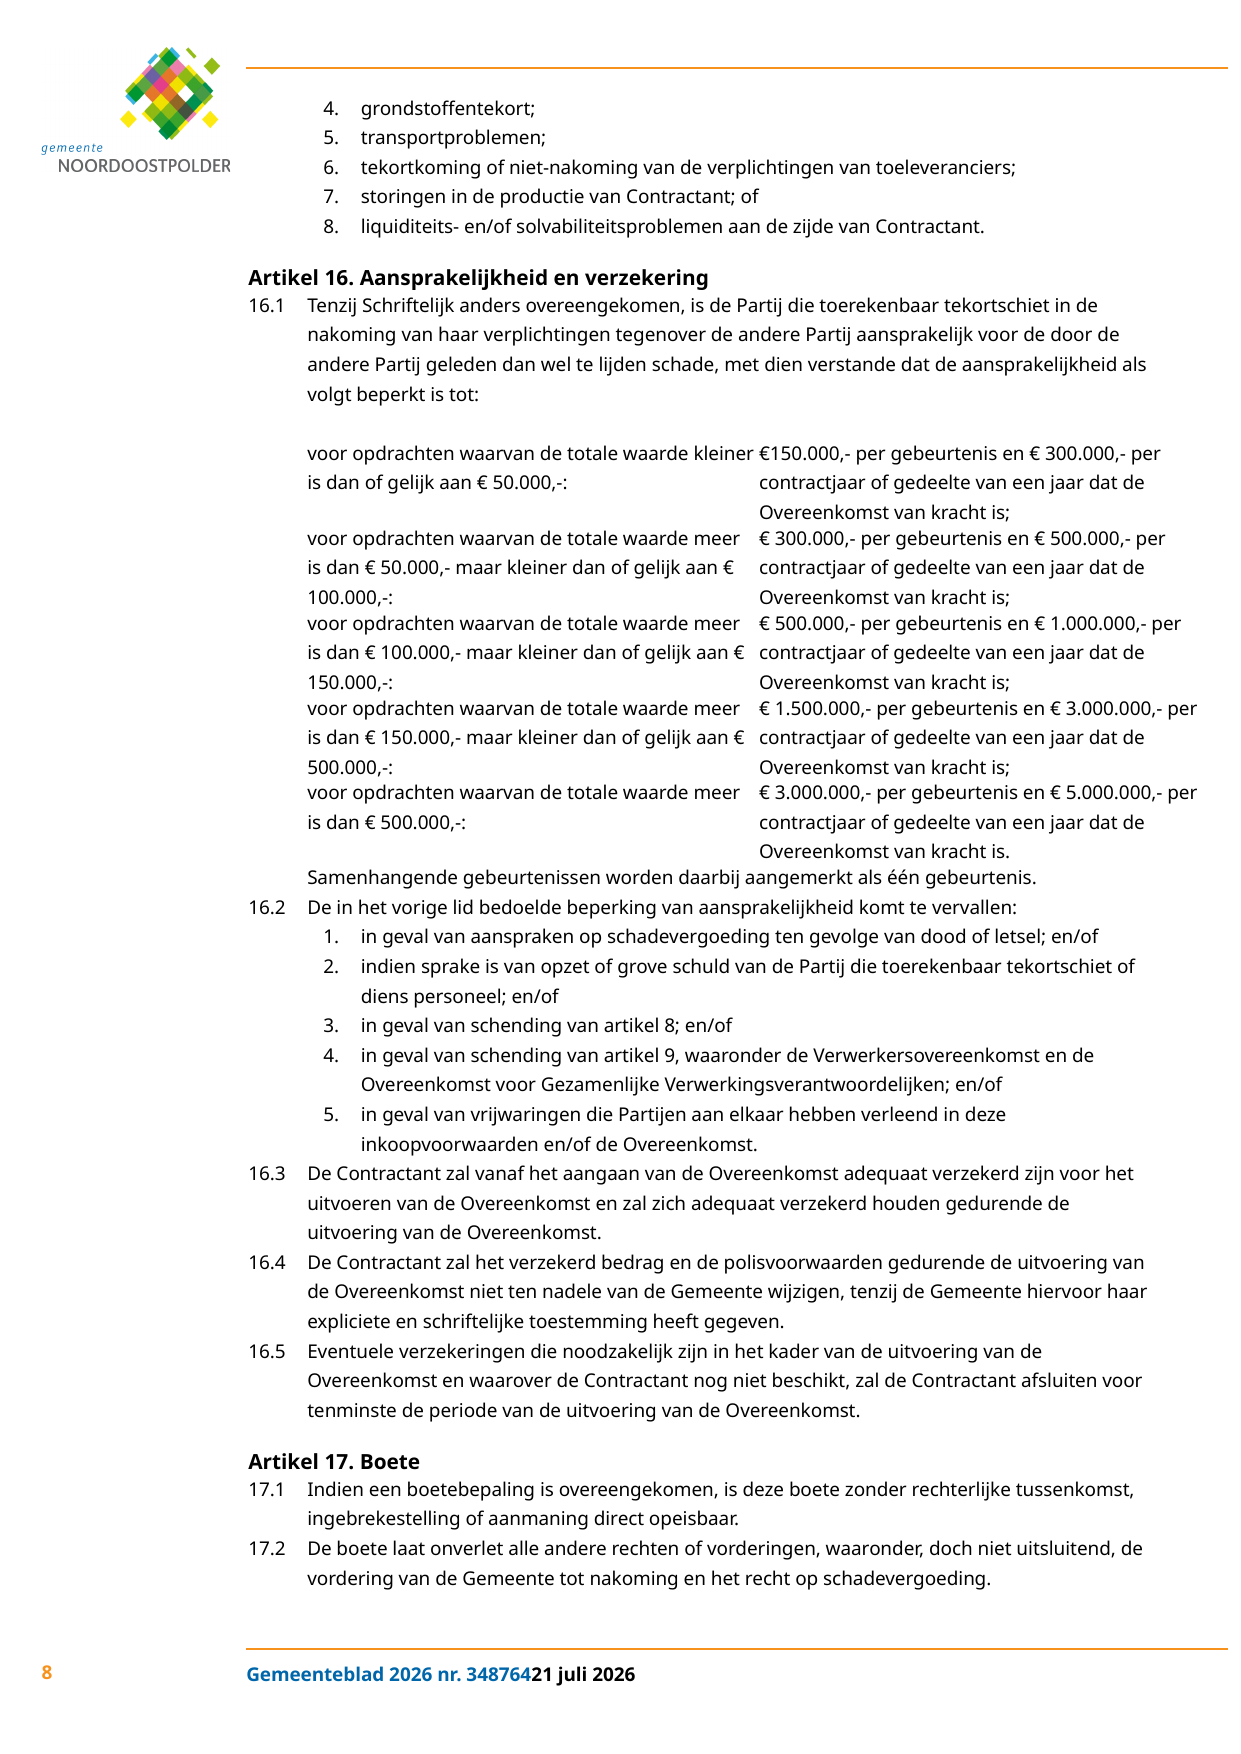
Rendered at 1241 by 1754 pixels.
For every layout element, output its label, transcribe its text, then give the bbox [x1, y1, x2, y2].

table_header €150.000,- per gebeurtenis en € 300.000,- per contractjaar of gedeelte van een jaar dat de Overeenkomst van kracht is; [759, 440, 1211, 525]
table_cell voor opdrachten waarvan de totale waarde meer is dan € 500.000,-: [307, 780, 759, 864]
table_cell € 500.000,- per gebeurtenis en € 1.000.000,- per contractjaar of gedeelte van een jaar dat de Overeenkomst van kracht is; [759, 610, 1211, 695]
table_cell voor opdrachten waarvan de totale waarde meer is dan € 50.000,- maar kleiner dan of gelijk aan € 100.000,-: [307, 525, 759, 610]
list De Contractant zal het verzekerd bedrag en de polisvoorwaarden gedurende de uitvoering van de Overeenkomst niet ten nadele van de Gemeente wijzigen, tenzij de Gemeente hiervoor haar expliciete en schriftelijke toestemming heeft gegeven. [248, 1249, 1152, 1334]
table_cell voor opdrachten waarvan de totale waarde meer is dan € 150.000,- maar kleiner dan of gelijk aan € 500.000,-: [307, 695, 759, 779]
table_cell voor opdrachten waarvan de totale waarde meer is dan € 100.000,- maar kleiner dan of gelijk aan € 150.000,-: [307, 610, 759, 695]
list Tenzij Schriftelijk anders overeengekomen, is de Partij die toerekenbaar tekortschiet in de nakoming van haar verplichtingen tegenover de andere Partij aansprakelijk voor de door de andere Partij geleden dan wel te lijden schade, met dien verstande dat de aansprakelijkheid als volgt beperkt is tot: [248, 292, 1152, 406]
list De in het vorige lid bedoelde beperking van aansprakelijkheid komt te vervallen: [248, 894, 1152, 920]
list storingen in de productie van Contractant; of [323, 183, 1152, 209]
list liquiditeits- en/of solvabiliteitsproblemen aan de zijde van Contractant. [323, 213, 1152, 239]
text Artikel 17. Boete [248, 1447, 1152, 1476]
list De Contractant zal vanaf het aangaan van de Overeenkomst adequaat verzekerd zijn voor het uitvoeren van de Overeenkomst en zal zich adequaat verzekerd houden gedurende de uitvoering van de Overeenkomst. [248, 1160, 1152, 1245]
table_cell € 3.000.000,- per gebeurtenis en € 5.000.000,- per contractjaar of gedeelte van een jaar dat de Overeenkomst van kracht is. [759, 780, 1211, 864]
table_cell € 300.000,- per gebeurtenis en € 500.000,- per contractjaar of gedeelte van een jaar dat de Overeenkomst van kracht is; [759, 525, 1211, 610]
picture [41, 47, 231, 172]
table_cell € 1.500.000,- per gebeurtenis en € 3.000.000,- per contractjaar of gedeelte van een jaar dat de Overeenkomst van kracht is; [759, 695, 1211, 779]
list tekortkoming of niet-nakoming van de verplichtingen van toeleveranciers; [323, 154, 1152, 180]
list in geval van vrijwaringen die Partijen aan elkaar hebben verleend in deze inkoopvoorwaarden en/of de Overeenkomst. [323, 1101, 1152, 1157]
list indien sprake is van opzet of grove schuld van de Partij die toerekenbaar tekortschiet of diens personeel; en/of [323, 953, 1152, 1009]
list Indien een boetebepaling is overeengekomen, is deze boete zonder rechterlijke tussenkomst, ingebrekestelling of aanmaning direct opeisbaar. [248, 1476, 1152, 1531]
list grondstoffentekort; [323, 95, 1152, 121]
list De boete laat onverlet alle andere rechten of vorderingen, waaronder, doch niet uitsluitend, de vordering van de Gemeente tot nakoming en het recht op schadevergoeding. [248, 1535, 1152, 1590]
text Artikel 16. Aansprakelijkheid en verzekering [248, 263, 1152, 292]
list in geval van schending van artikel 9, waaronder de Verwerkersovereenkomst en de Overeenkomst voor Gezamenlijke Verwerkingsverantwoordelijken; en/of [323, 1042, 1152, 1097]
list transportproblemen; [323, 124, 1152, 150]
list Eventuele verzekeringen die noodzakelijk zijn in het kader van de uitvoering van de Overeenkomst en waarover de Contractant nog niet beschikt, zal de Contractant afsluiten voor tenminste de periode van de uitvoering van de Overeenkomst. [248, 1338, 1152, 1423]
list in geval van schending van artikel 8; en/of [323, 1012, 1152, 1038]
list Samenhangende gebeurtenissen worden daarbij aangemerkt als één gebeurtenis. [248, 864, 1152, 890]
table_header voor opdrachten waarvan de totale waarde kleiner is dan of gelijk aan € 50.000,-: [307, 440, 759, 525]
list in geval van aanspraken op schadevergoeding ten gevolge van dood of letsel; en/of [323, 924, 1152, 949]
